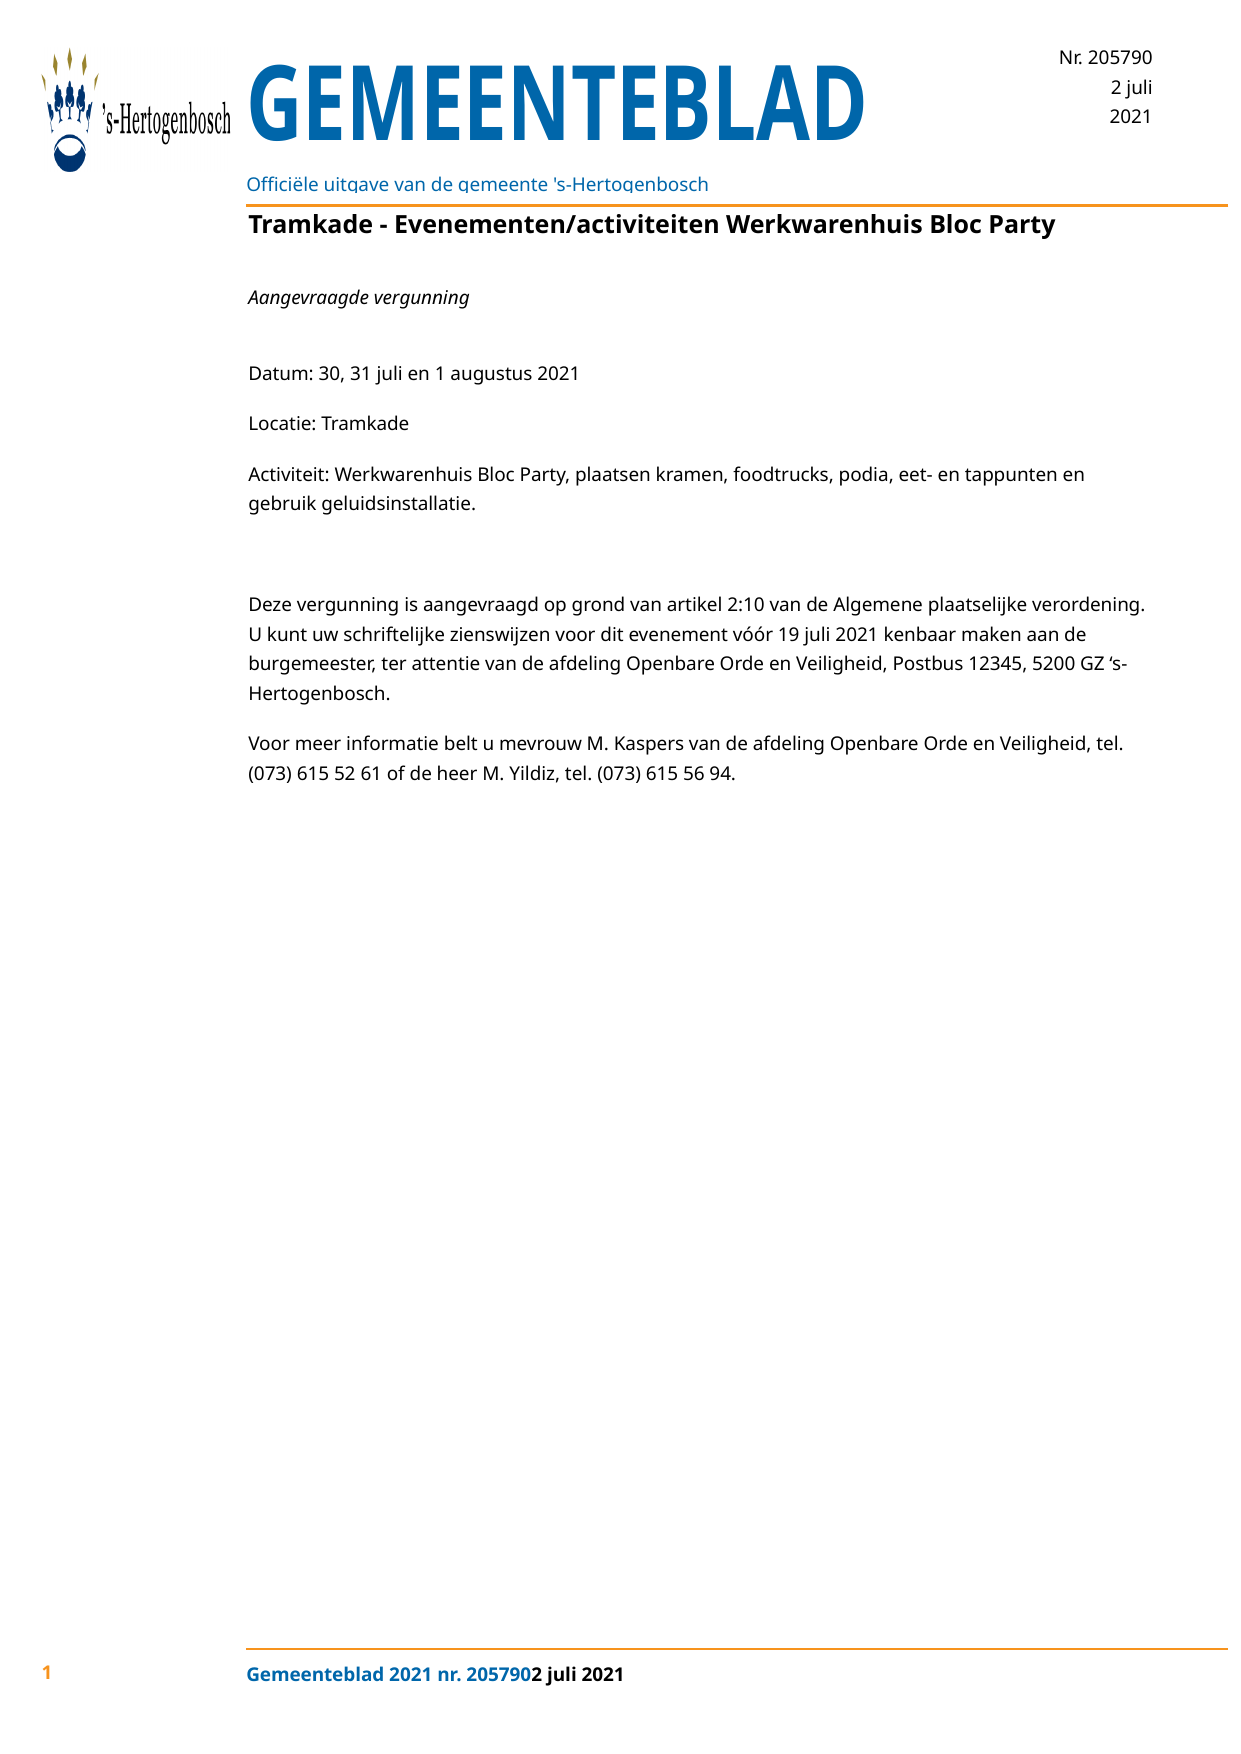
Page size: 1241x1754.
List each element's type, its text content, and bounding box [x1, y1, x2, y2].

text Activiteit: Werkwarenhuis Bloc Party, plaatsen kramen, foodtrucks, podia, eet- en tappunten en gebruik geluidsinstallatie. [248, 461, 1152, 516]
text Voor meer informatie belt u mevrouw M. Kaspers van de afdeling Openbare Orde en Veiligheid, tel. (073) 615 52 61 of de heer M. Yildiz, tel. (073) 615 56 94. [248, 730, 1152, 786]
text Tramkade - Evenementen/activiteiten Werkwarenhuis Bloc Party [248, 207, 1152, 241]
text Locatie: Tramkade [248, 410, 1152, 436]
picture [41, 47, 231, 172]
text Aangevraagde vergunning [248, 284, 1152, 309]
text Deze vergunning is aangevraagd op grond van artikel 2:10 van de Algemene plaatselijke verordening. U kunt uw schriftelijke zienswijzen voor dit evenement vóór 19 juli 2021 kenbaar maken aan de burgemeester, ter attentie van de afdeling Openbare Orde en Veiligheid, Postbus 12345, 5200 GZ ‘s-Hertogenbosch. [248, 591, 1152, 706]
text Datum: 30, 31 juli en 1 augustus 2021 [248, 360, 1152, 386]
